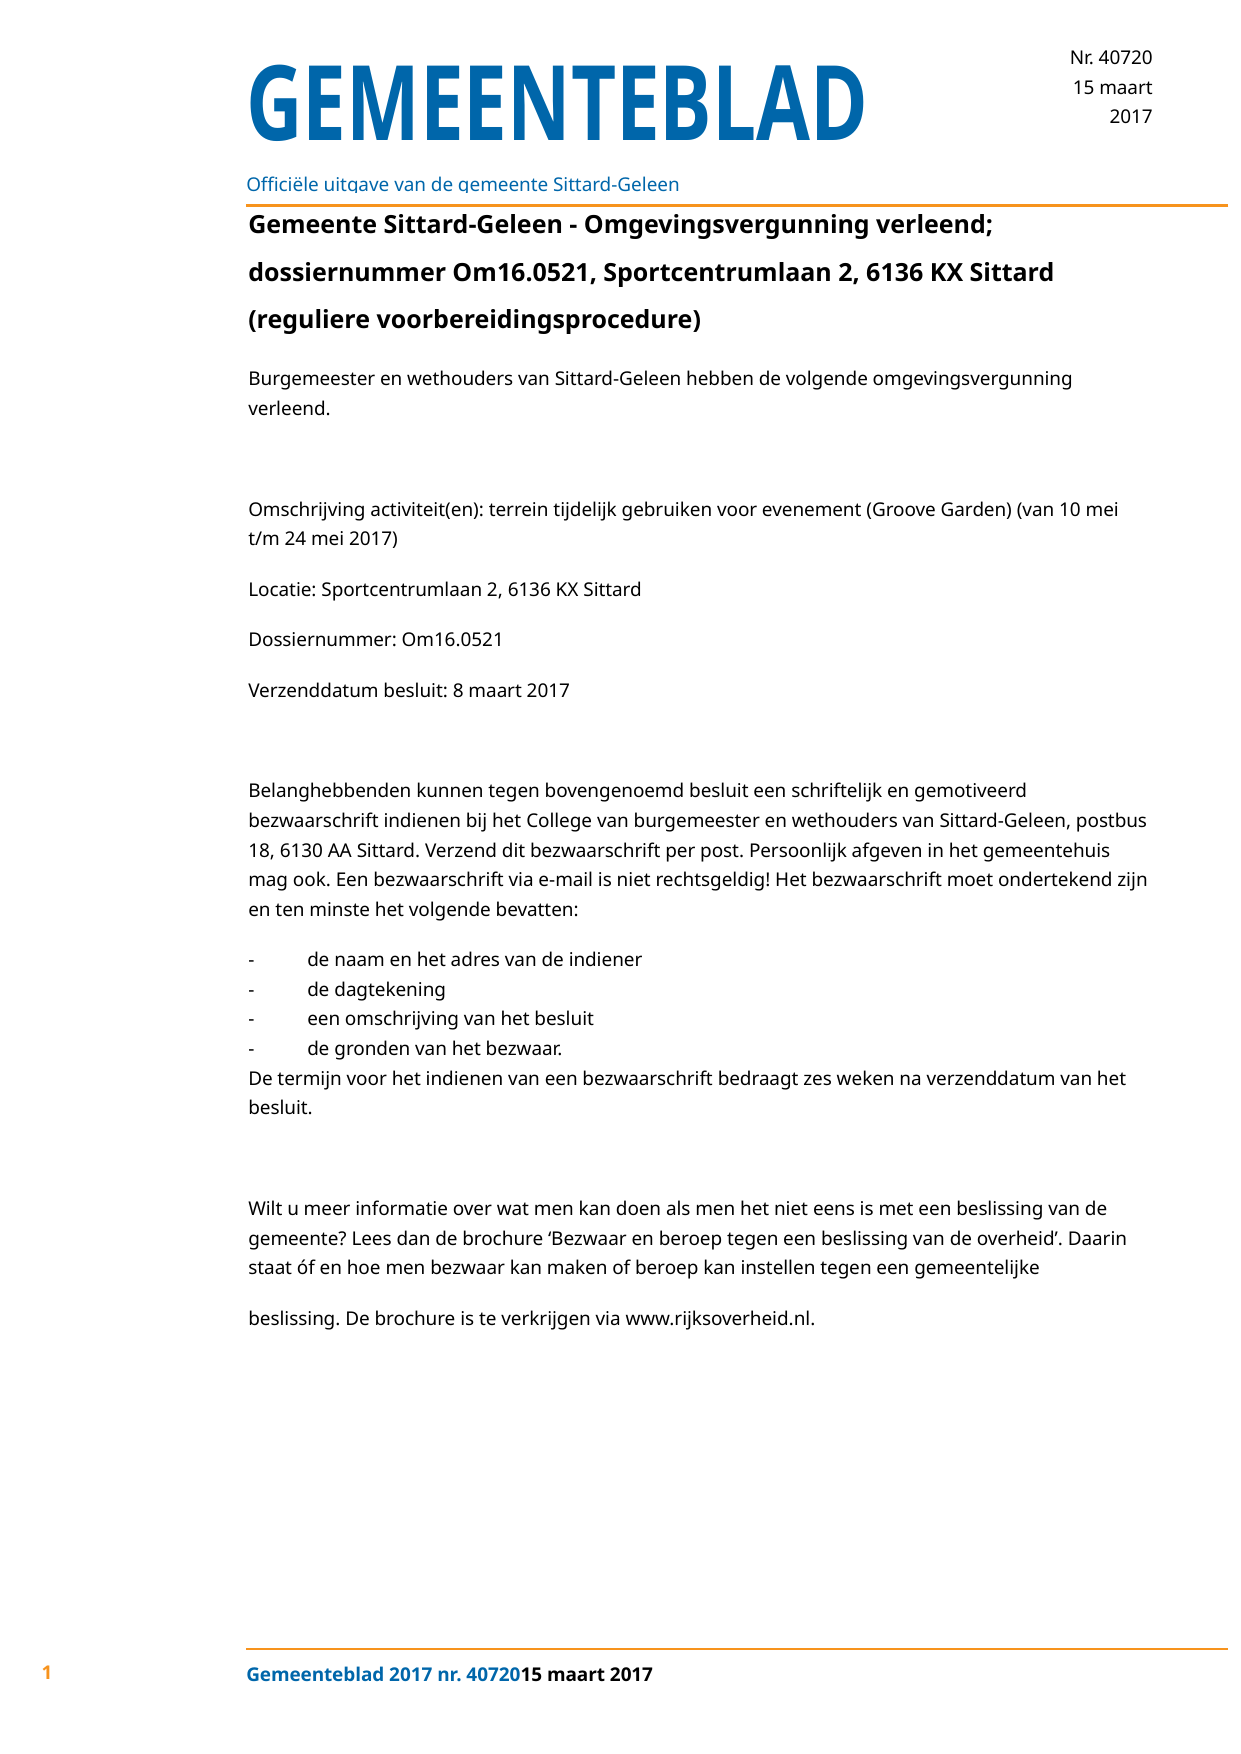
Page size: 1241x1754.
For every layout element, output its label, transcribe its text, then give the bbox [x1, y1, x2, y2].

text Wilt u meer informatie over wat men kan doen als men het niet eens is met een beslissing van de gemeente? Lees dan de brochure ‘Bezwaar en beroep tegen een beslissing van de overheid’. Daarin staat óf en hoe men bezwaar kan maken of beroep kan instellen tegen een gemeentelijke [248, 1195, 1152, 1280]
picture [41, 47, 231, 172]
text Belanghebbenden kunnen tegen bovengenoemd besluit een schriftelijk en gemotiveerd bezwaarschrift indienen bij het College van burgemeester en wethouders van Sittard-Geleen, postbus 18, 6130 AA Sittard. Verzend dit bezwaarschrift per post. Persoonlijk afgeven in het gemeentehuis mag ook. Een bezwaarschrift via e-mail is niet rechtsgeldig! Het bezwaarschrift moet ondertekend zijn en ten minste het volgende bevatten: [248, 778, 1152, 922]
list de dagtekening [248, 976, 1152, 1002]
text Burgemeester en wethouders van Sittard-Geleen hebben de volgende omgevingsvergunning verleend. [248, 366, 1152, 421]
text Dossiernummer: Om16.0521 [248, 626, 1152, 652]
text Omschrijving activiteit(en): terrein tijdelijk gebruiken voor evenement (Groove Garden) (van 10 mei t/m 24 mei 2017) [248, 496, 1152, 551]
text beslissing. De brochure is te verkrijgen via www.rijksoverheid.nl. [248, 1305, 1152, 1330]
text De termijn voor het indienen van een bezwaarschrift bedraagt zes weken na verzenddatum van het besluit. [248, 1065, 1152, 1120]
text Gemeente Sittard-Geleen - Omgevingsvergunning verleend; dossiernummer Om16.0521, Sportcentrumlaan 2, 6136 KX Sittard (reguliere voorbereidingsprocedure) [248, 207, 1152, 336]
text Verzenddatum besluit: 8 maart 2017 [248, 677, 1152, 702]
list de naam en het adres van de indiener [248, 946, 1152, 972]
list een omschrijving van het besluit [248, 1006, 1152, 1031]
list de gronden van het bezwaar. [248, 1035, 1152, 1061]
text Locatie: Sportcentrumlaan 2, 6136 KX Sittard [248, 576, 1152, 602]
